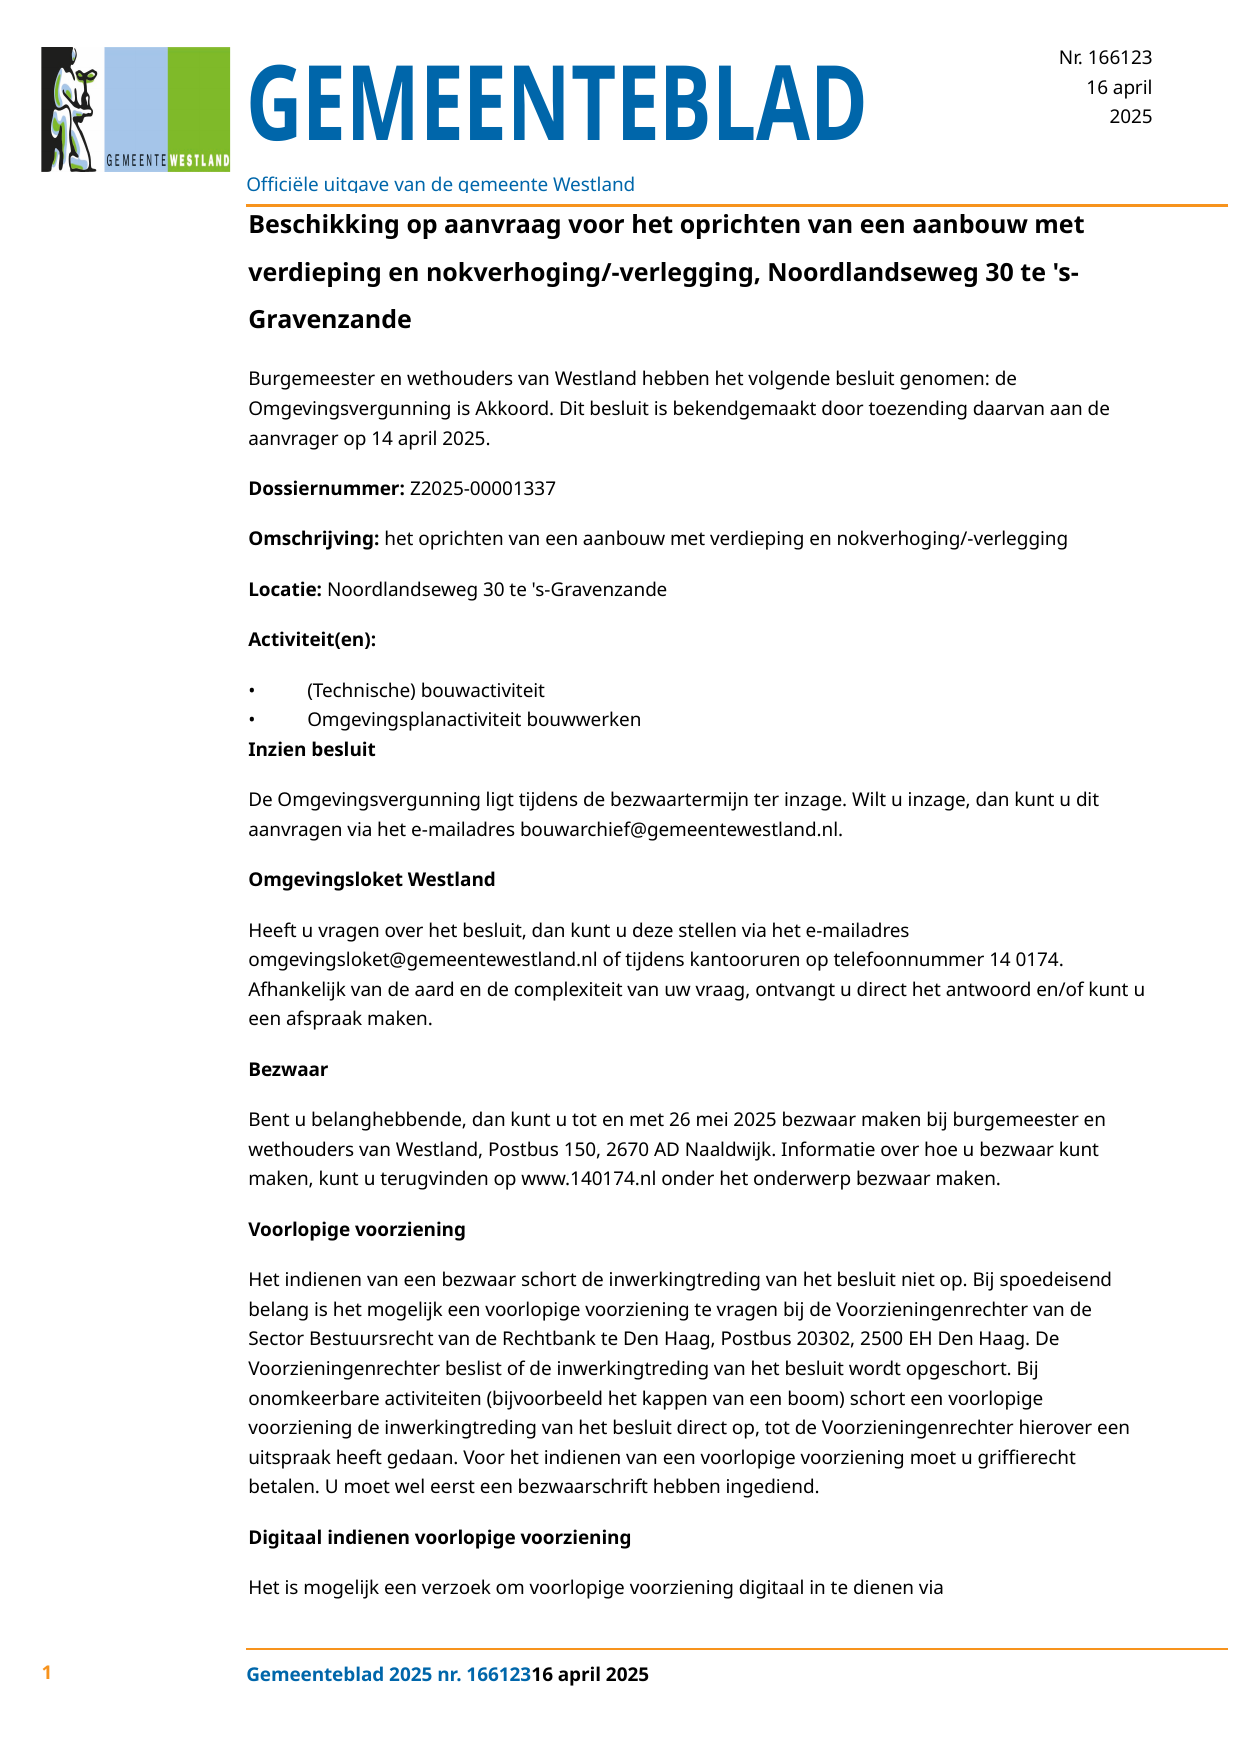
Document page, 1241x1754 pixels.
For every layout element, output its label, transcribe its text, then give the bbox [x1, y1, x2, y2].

text Dossiernummer: Z2025-00001337 [248, 475, 1152, 501]
text Omgevingsloket Westland [248, 866, 1152, 892]
list Omgevingsplanactiviteit bouwwerken [248, 706, 1152, 732]
text Bent u belanghebbende, dan kunt u tot en met 26 mei 2025 bezwaar maken bij burgemeester en wethouders van Westland, Postbus 150, 2670 AD Naaldwijk. Informatie over hoe u bezwaar kunt maken, kunt u terugvinden op www.140174.nl onder het onderwerp bezwaar maken. [248, 1106, 1152, 1191]
text Burgemeester en wethouders van Westland hebben het volgende besluit genomen: de Omgevingsvergunning is Akkoord. Dit besluit is bekendgemaakt door toezending daarvan aan de aanvrager op 14 april 2025. [248, 366, 1152, 450]
text Inzien besluit [248, 736, 1152, 762]
text Voorlopige voorziening [248, 1216, 1152, 1242]
text Omschrijving: het oprichten van een aanbouw met verdieping en nokverhoging/-verlegging [248, 526, 1152, 551]
text Beschikking op aanvraag voor het oprichten van een aanbouw met verdieping en nokverhoging/-verlegging, Noordlandseweg 30 te 's-Gravenzande [248, 207, 1152, 336]
picture [41, 47, 231, 172]
list (Technische) bouwactiviteit [248, 677, 1152, 702]
text Heeft u vragen over het besluit, dan kunt u deze stellen via het e-mailadres omgevingsloket@gemeentewestland.nl of tijdens kantooruren op telefoonnummer 14 0174. Afhankelijk van de aard en de complexiteit van uw vraag, ontvangt u direct het antwoord en/of kunt u een afspraak maken. [248, 917, 1152, 1031]
text Locatie: Noordlandseweg 30 te 's-Gravenzande [248, 576, 1152, 602]
text Het is mogelijk een verzoek om voorlopige voorziening digitaal in te dienen via [248, 1574, 1152, 1600]
text Activiteit(en): [248, 626, 1152, 652]
text Digitaal indienen voorlopige voorziening [248, 1524, 1152, 1549]
text De Omgevingsvergunning ligt tijdens de bezwaartermijn ter inzage. Wilt u inzage, dan kunt u dit aanvragen via het e-mailadres bouwarchief@gemeentewestland.nl. [248, 786, 1152, 842]
text Bezwaar [248, 1056, 1152, 1082]
text Het indienen van een bezwaar schort de inwerkingtreding van het besluit niet op. Bij spoedeisend belang is het mogelijk een voorlopige voorziening te vragen bij de Voorzieningenrechter van de Sector Bestuursrecht van de Rechtbank te Den Haag, Postbus 20302, 2500 EH Den Haag. De Voorzieningenrechter beslist of de inwerkingtreding van het besluit wordt opgeschort. Bij onomkeerbare activiteiten (bijvoorbeeld het kappen van een boom) schort een voorlopige voorziening de inwerkingtreding van het besluit direct op, tot de Voorzieningenrechter hierover een uitspraak heeft gedaan. Voor het indienen van een voorlopige voorziening moet u griffierecht betalen. U moet wel eerst een bezwaarschrift hebben ingediend. [248, 1266, 1152, 1499]
